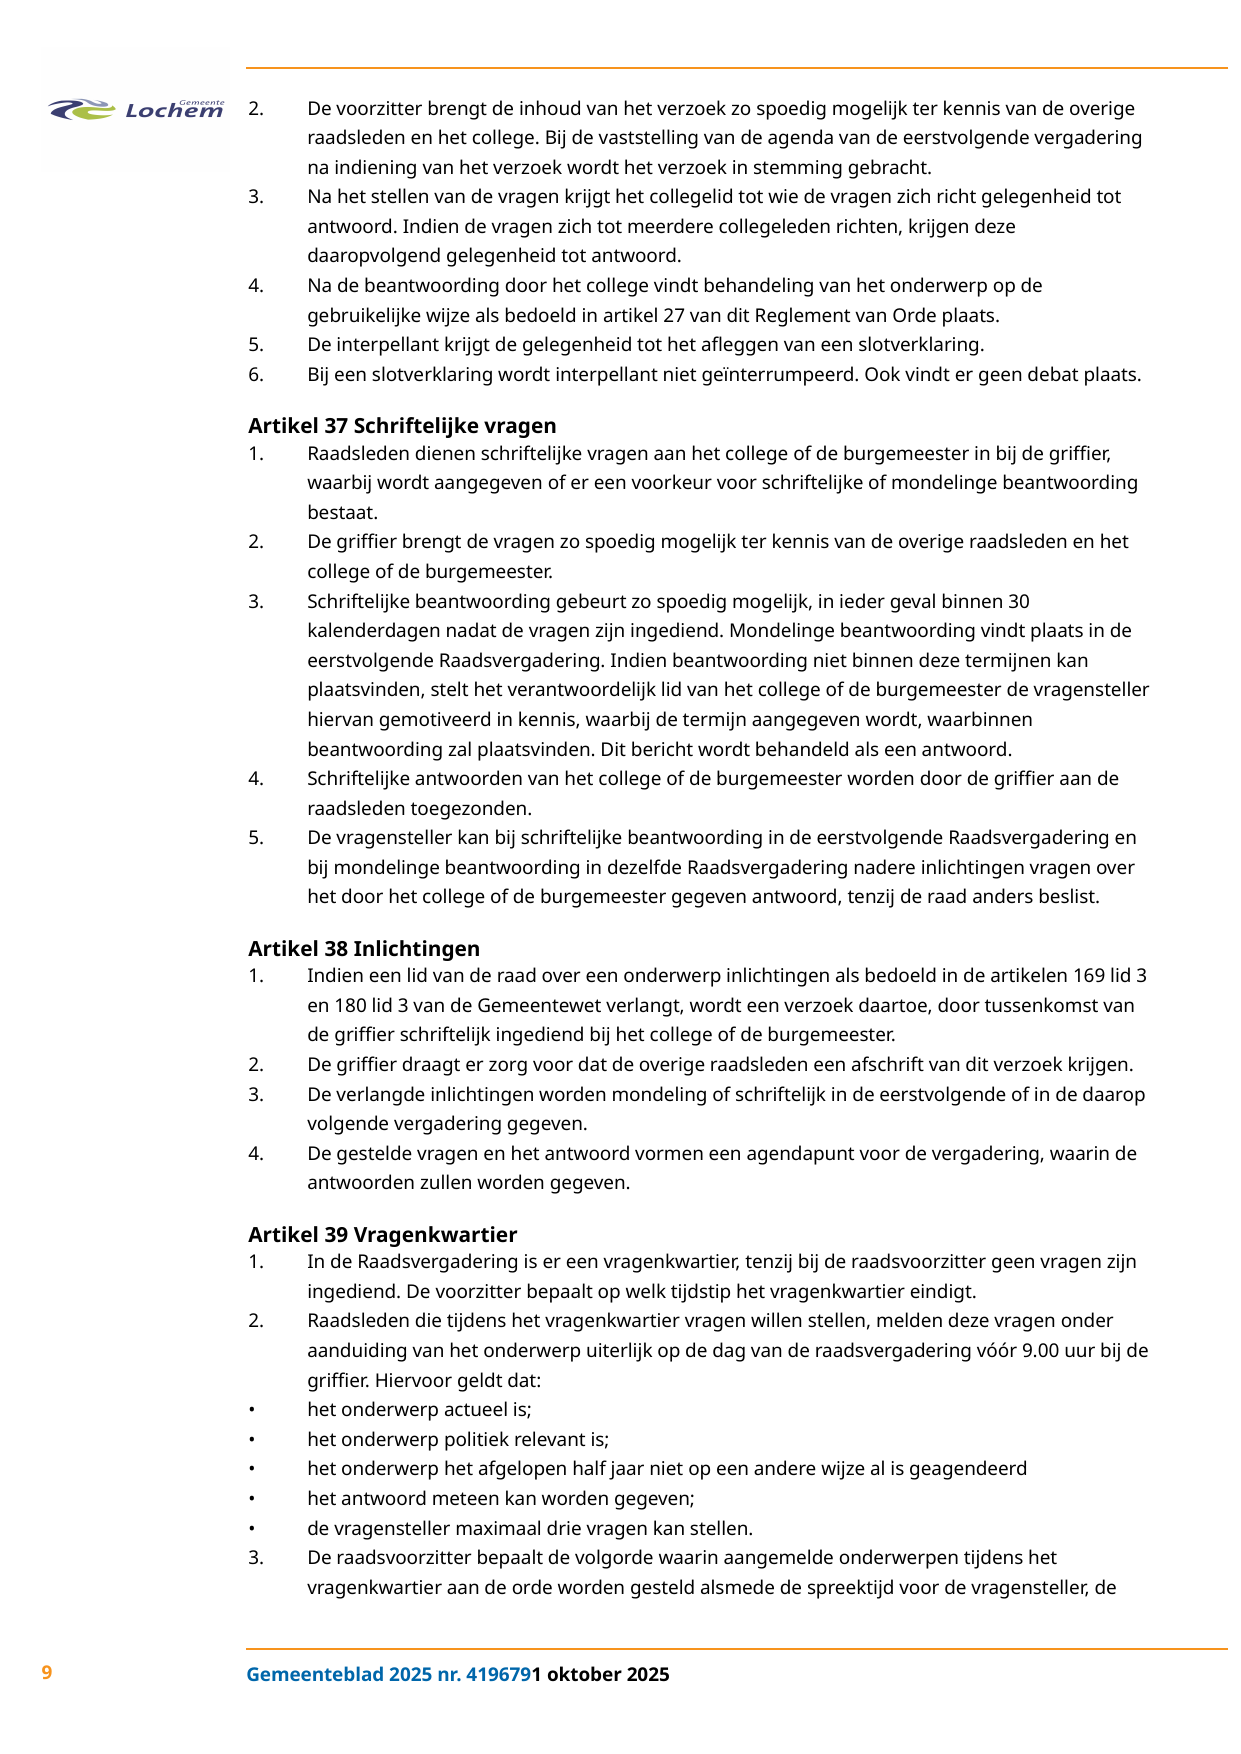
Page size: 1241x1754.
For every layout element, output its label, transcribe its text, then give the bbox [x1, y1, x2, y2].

list Na de beantwoording door het college vindt behandeling van het onderwerp op de gebruikelijke wijze als bedoeld in artikel 27 van dit Reglement van Orde plaats. [248, 272, 1152, 328]
list Indien een lid van de raad over een onderwerp inlichtingen als bedoeld in de artikelen 169 lid 3 en 180 lid 3 van de Gemeentewet verlangt, wordt een verzoek daartoe, door tussenkomst van de griffier schriftelijk ingediend bij het college of de burgemeester. [248, 962, 1152, 1047]
list De voorzitter brengt de inhoud van het verzoek zo spoedig mogelijk ter kennis van de overige raadsleden en het college. Bij de vaststelling van de agenda van de eerstvolgende vergadering na indiening van het verzoek wordt het verzoek in stemming gebracht. [248, 95, 1152, 180]
list De verlangde inlichtingen worden mondeling of schriftelijk in de eerstvolgende of in de daarop volgende vergadering gegeven. [248, 1081, 1152, 1136]
list In de Raadsvergadering is er een vragenkwartier, tenzij bij de raadsvoorzitter geen vragen zijn ingediend. De voorzitter bepaalt op welk tijdstip het vragenkwartier eindigt. [248, 1248, 1152, 1304]
list het onderwerp politiek relevant is; [248, 1426, 1152, 1452]
list het onderwerp het afgelopen half jaar niet op een andere wijze al is geagendeerd [248, 1456, 1152, 1481]
list de vragensteller maximaal drie vragen kan stellen. [248, 1515, 1152, 1540]
list Raadsleden dienen schriftelijke vragen aan het college of de burgemeester in bij de griffier, waarbij wordt aangegeven of er een voorkeur voor schriftelijke of mondelinge beantwoording bestaat. [248, 440, 1152, 525]
text Artikel 38 Inlichtingen [248, 934, 1152, 962]
list De griffier draagt er zorg voor dat de overige raadsleden een afschrift van dit verzoek krijgen. [248, 1051, 1152, 1077]
text Artikel 39 Vragenkwartier [248, 1220, 1152, 1248]
list De vragensteller kan bij schriftelijke beantwoording in de eerstvolgende Raadsvergadering en bij mondelinge beantwoording in dezelfde Raadsvergadering nadere inlichtingen vragen over het door het college of de burgemeester gegeven antwoord, tenzij de raad anders beslist. [248, 824, 1152, 909]
list het onderwerp actueel is; [248, 1396, 1152, 1422]
text Artikel 37 Schriftelijke vragen [248, 411, 1152, 440]
list Raadsleden die tijdens het vragenkwartier vragen willen stellen, melden deze vragen onder aanduiding van het onderwerp uiterlijk op de dag van de raadsvergadering vóór 9.00 uur bij de griffier. Hiervoor geldt dat: [248, 1308, 1152, 1392]
list het antwoord meteen kan worden gegeven; [248, 1485, 1152, 1511]
list Na het stellen van de vragen krijgt het collegelid tot wie de vragen zich richt gelegenheid tot antwoord. Indien de vragen zich tot meerdere collegeleden richten, krijgen deze daaropvolgend gelegenheid tot antwoord. [248, 183, 1152, 268]
list Schriftelijke antwoorden van het college of de burgemeester worden door de griffier aan de raadsleden toegezonden. [248, 765, 1152, 821]
list Schriftelijke beantwoording gebeurt zo spoedig mogelijk, in ieder geval binnen 30 kalenderdagen nadat de vragen zijn ingediend. Mondelinge beantwoording vindt plaats in de eerstvolgende Raadsvergadering. Indien beantwoording niet binnen deze termijnen kan plaatsvinden, stelt het verantwoordelijk lid van het college of de burgemeester de vragensteller hiervan gemotiveerd in kennis, waarbij de termijn aangegeven wordt, waarbinnen beantwoording zal plaatsvinden. Dit bericht wordt behandeld als een antwoord. [248, 588, 1152, 761]
list De raadsvoorzitter bepaalt de volgorde waarin aangemelde onderwerpen tijdens het vragenkwartier aan de orde worden gesteld alsmede de spreektijd voor de vragensteller, de [248, 1544, 1152, 1599]
list De interpellant krijgt de gelegenheid tot het afleggen van een slotverklaring. [248, 331, 1152, 357]
list De gestelde vragen en het antwoord vormen een agendapunt voor de vergadering, waarin de antwoorden zullen worden gegeven. [248, 1140, 1152, 1195]
list De griffier brengt de vragen zo spoedig mogelijk ter kennis van de overige raadsleden en het college of de burgemeester. [248, 529, 1152, 584]
picture [41, 47, 231, 172]
list Bij een slotverklaring wordt interpellant niet geïnterrumpeerd. Ook vindt er geen debat plaats. [248, 361, 1152, 387]
